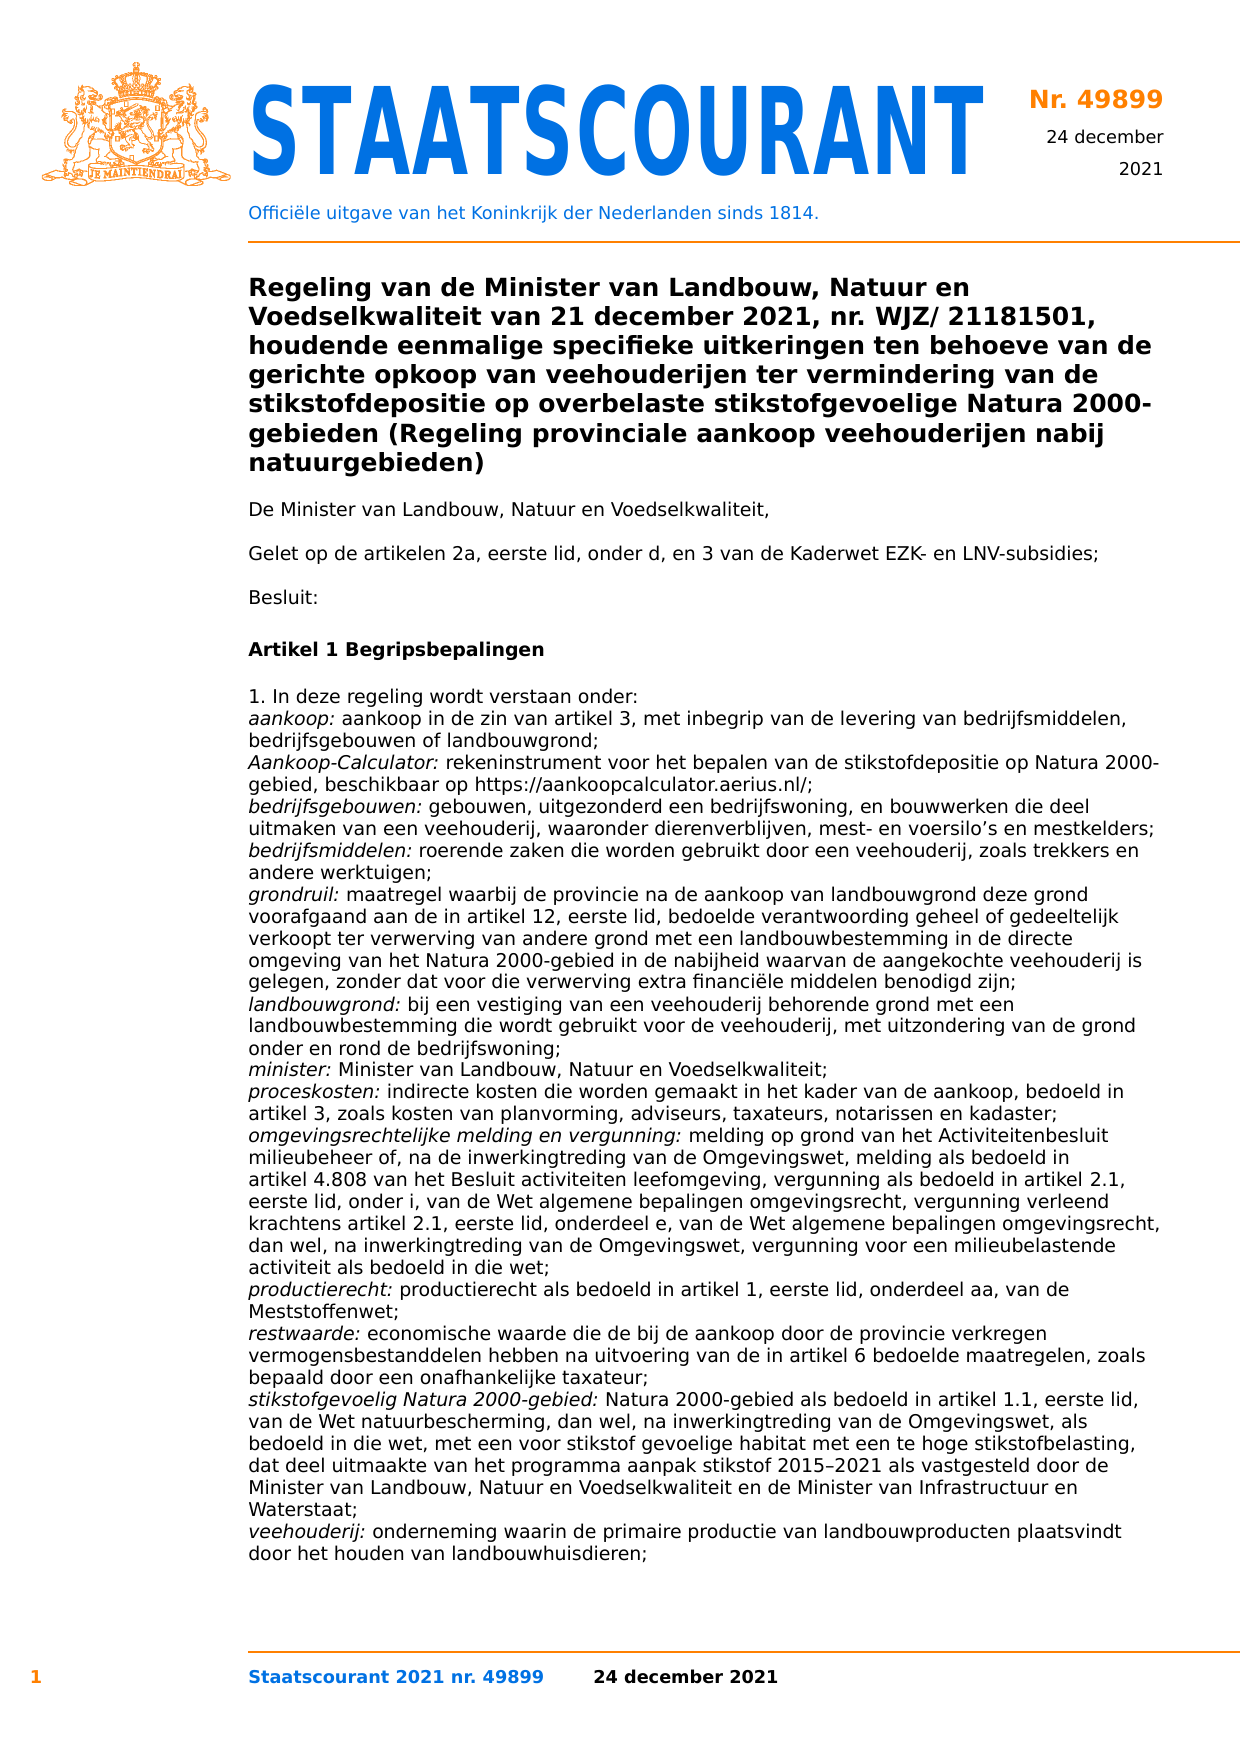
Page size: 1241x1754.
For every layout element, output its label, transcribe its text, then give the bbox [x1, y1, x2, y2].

subtitle Regeling van de Minister van Landbouw, Natuur en Voedselkwaliteit van 21 december 2021, nr. WJZ/ 21181501, houdende eenmalige specifieke uitkeringen ten behoeve van de gerichte opkoop van veehouderijen ter vermindering van de stikstofdepositie op overbelaste stikstofgevoelige Natura 2000-gebieden (Regeling provinciale aankoop veehouderijen nabij natuurgebieden) [248, 273, 1163, 477]
picture [41, 62, 231, 186]
text aankoop: aankoop in de zin van artikel 3, met inbegrip van de levering van bedrijfsmiddelen, bedrijfsgebouwen of landbouwgrond; [248, 708, 1163, 752]
table_cell Officiële uitgave van het Koninkrijk der Nederlanden sinds 1814. [248, 203, 1240, 241]
subtitle Artikel 1 Begripsbepalingen [248, 639, 1163, 661]
table_header Nr. 49899 [998, 62, 1240, 121]
text veehouderij: onderneming waarin de primaire productie van landbouwproducten plaatsvindt door het houden van landbouwhuisdieren; [248, 1521, 1163, 1565]
text Aankoop-Calculator: rekeninstrument voor het bepalen van de stikstofdepositie op Natura 2000-gebied, beschikbaar op https://aankoopcalculator.aerius.nl/; [248, 752, 1163, 796]
text De Minister van Landbouw, Natuur en Voedselkwaliteit, [248, 499, 1163, 521]
table_header STAATSCOURANT [248, 62, 998, 203]
table_cell 24 december [998, 121, 1240, 153]
text Gelet op de artikelen 2a, eerste lid, onder d, en 3 van de Kaderwet EZK- en LNV-subsidies; [248, 543, 1163, 565]
text Besluit: [248, 587, 1163, 609]
table_cell 2021 [998, 153, 1240, 203]
text 1. In deze regeling wordt verstaan onder: [248, 686, 1163, 708]
text productierecht: productierecht als bedoeld in artikel 1, eerste lid, onderdeel aa, van de Meststoffenwet; [248, 1279, 1163, 1323]
text bedrijfsmiddelen: roerende zaken die worden gebruikt door een veehouderij, zoals trekkers en andere werktuigen; [248, 839, 1163, 883]
text proceskosten: indirecte kosten die worden gemaakt in het kader van de aankoop, bedoeld in artikel 3, zoals kosten van planvorming, adviseurs, taxateurs, notarissen en kadaster; [248, 1081, 1163, 1125]
text minister: Minister van Landbouw, Natuur en Voedselkwaliteit; [248, 1059, 1163, 1081]
text grondruil: maatregel waarbij de provincie na de aankoop van landbouwgrond deze grond voorafgaand aan de in artikel 12, eerste lid, bedoelde verantwoording geheel of gedeeltelijk verkoopt ter verwerving van andere grond met een landbouwbestemming in de directe omgeving van het Natura 2000-gebied in de nabijheid waarvan de aangekochte veehouderij is gelegen, zonder dat voor die verwerving extra financiële middelen benodigd zijn; [248, 883, 1163, 993]
text landbouwgrond: bij een vestiging van een veehouderij behorende grond met een landbouwbestemming die wordt gebruikt voor de veehouderij, met uitzondering van de grond onder en rond de bedrijfswoning; [248, 993, 1163, 1059]
table_header [25, 62, 248, 241]
text bedrijfsgebouwen: gebouwen, uitgezonderd een bedrijfswoning, en bouwwerken die deel uitmaken van een veehouderij, waaronder dierenverblijven, mest- en voersilo’s en mestkelders; [248, 796, 1163, 839]
text restwaarde: economische waarde die de bij de aankoop door de provincie verkregen vermogensbestanddelen hebben na uitvoering van de in artikel 6 bedoelde maatregelen, zoals bepaald door een onafhankelijke taxateur; [248, 1323, 1163, 1389]
text omgevingsrechtelijke melding en vergunning: melding op grond van het Activiteitenbesluit milieubeheer of, na de inwerkingtreding van de Omgevingswet, melding als bedoeld in artikel 4.808 van het Besluit activiteiten leefomgeving, vergunning als bedoeld in artikel 2.1, eerste lid, onder i, van de Wet algemene bepalingen omgevingsrecht, vergunning verleend krachtens artikel 2.1, eerste lid, onderdeel e, van de Wet algemene bepalingen omgevingsrecht, dan wel, na inwerkingtreding van de Omgevingswet, vergunning voor een milieubelastende activiteit als bedoeld in die wet; [248, 1125, 1163, 1279]
text stikstofgevoelig Natura 2000-gebied: Natura 2000-gebied als bedoeld in artikel 1.1, eerste lid, van de Wet natuurbescherming, dan wel, na inwerkingtreding van de Omgevingswet, als bedoeld in die wet, met een voor stikstof gevoelige habitat met een te hoge stikstofbelasting, dat deel uitmaakte van het programma aanpak stikstof 2015–2021 als vastgesteld door de Minister van Landbouw, Natuur en Voedselkwaliteit en de Minister van Infrastructuur en Waterstaat; [248, 1389, 1163, 1521]
